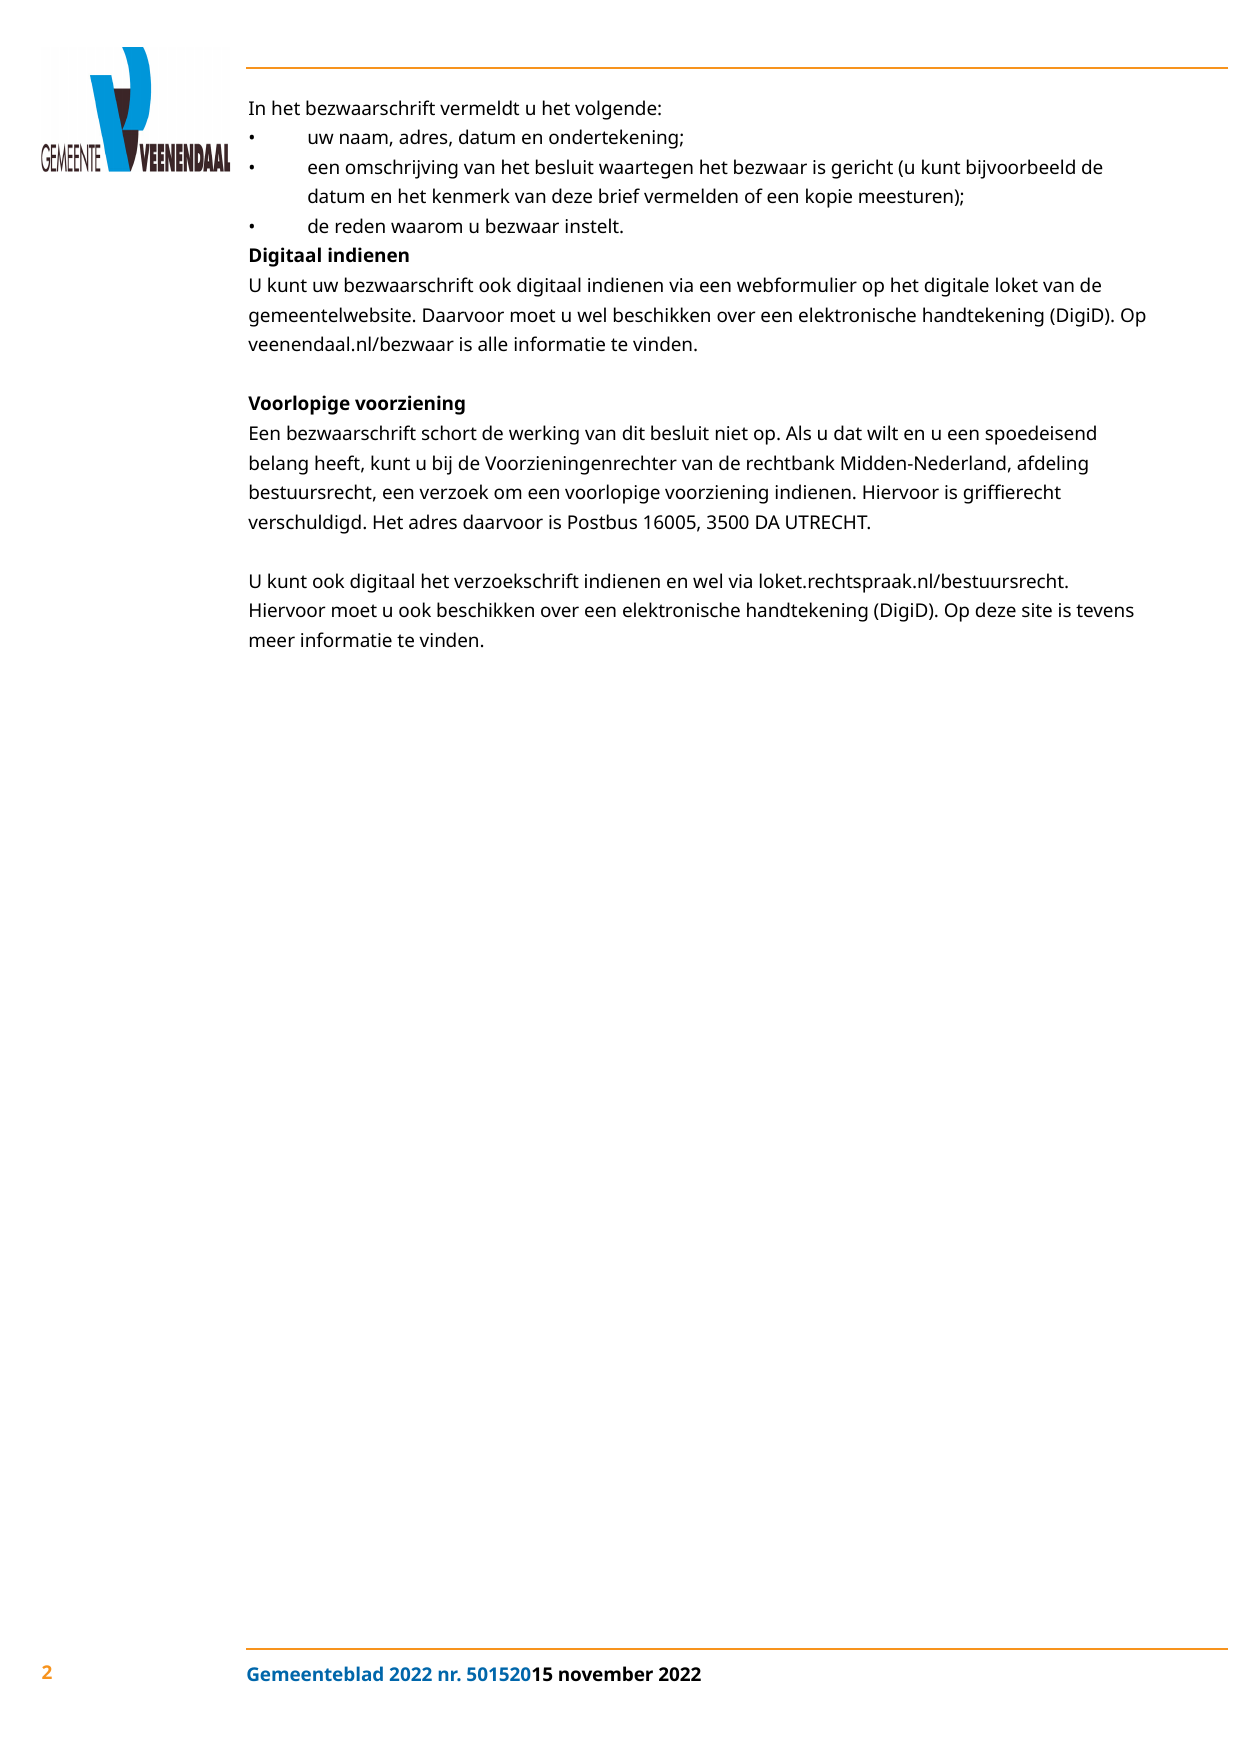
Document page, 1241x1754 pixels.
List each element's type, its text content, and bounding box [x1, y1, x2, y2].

text In het bezwaarschrift vermeldt u het volgende: [248, 95, 1152, 121]
text Voorlopige voorziening [248, 391, 1152, 416]
list uw naam, adres, datum en ondertekening; [248, 124, 1152, 150]
picture [41, 47, 130, 172]
list de reden waarom u bezwaar instelt. [248, 213, 1152, 239]
text U kunt uw bezwaarschrift ook digitaal indienen via een webformulier op het digitale loket van de gemeentelwebsite. Daarvoor moet u wel beschikken over een elektronische handtekening (DigiD). Op veenendaal.nl/bezwaar is alle informatie te vinden. [248, 272, 1152, 357]
list een omschrijving van het besluit waartegen het bezwaar is gericht (u kunt bijvoorbeeld de datum en het kenmerk van deze brief vermelden of een kopie meesturen); [248, 154, 1152, 209]
text Een bezwaarschrift schort de werking van dit besluit niet op. Als u dat wilt en u een spoedeisend belang heeft, kunt u bij de Voorzieningenrechter van de rechtbank Midden-Nederland, afdeling bestuursrecht, een verzoek om een voorlopige voorziening indienen. Hiervoor is griffierecht verschuldigd. Het adres daarvoor is Postbus 16005, 3500 DA UTRECHT. [248, 420, 1152, 535]
picture [123, 47, 231, 172]
text U kunt ook digitaal het verzoekschrift indienen en wel via loket.rechtspraak.nl/bestuursrecht. Hiervoor moet u ook beschikken over een elektronische handtekening (DigiD). Op deze site is tevens meer informatie te vinden. [248, 568, 1152, 653]
text Digitaal indienen [248, 243, 1152, 268]
